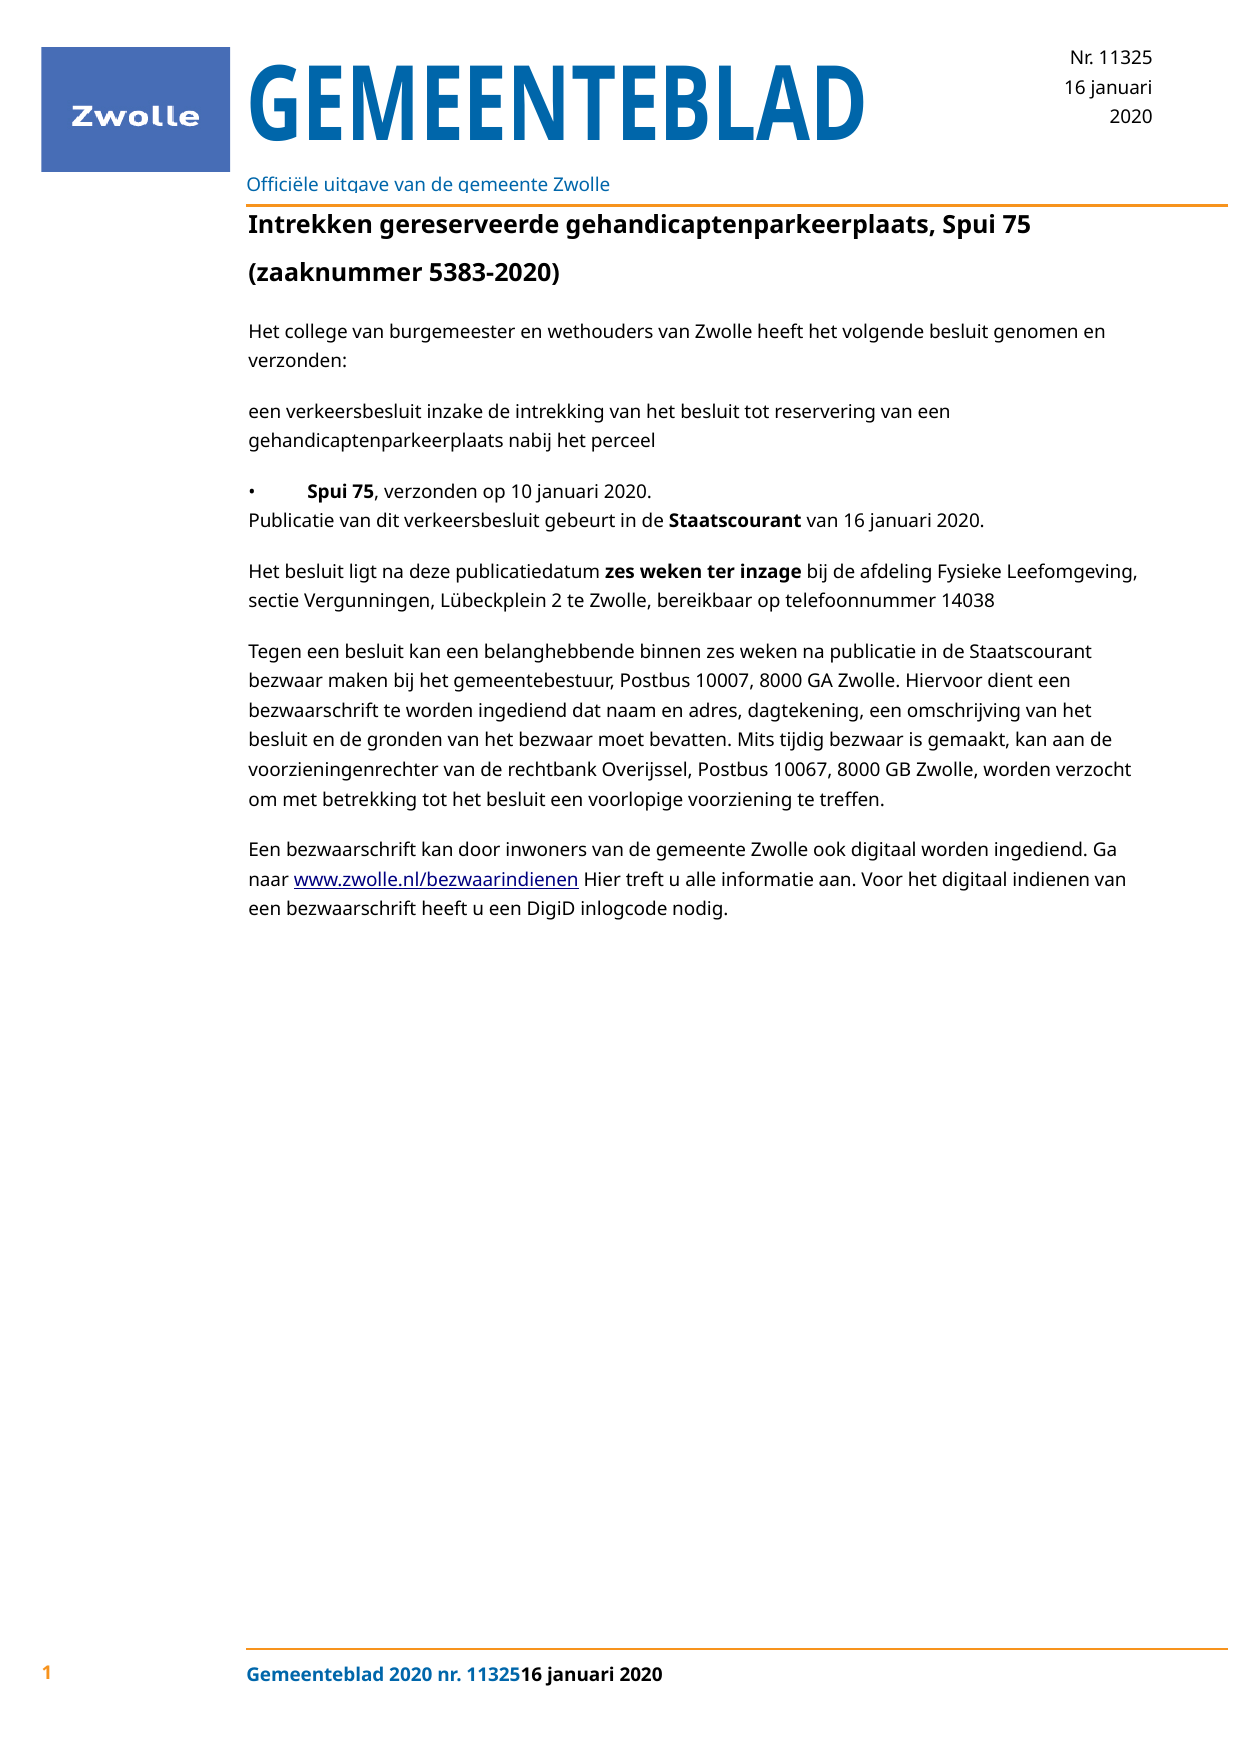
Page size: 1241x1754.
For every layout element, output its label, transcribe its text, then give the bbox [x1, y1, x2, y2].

picture [41, 47, 231, 172]
text Een bezwaarschrift kan door inwoners van de gemeente Zwolle ook digitaal worden ingediend. Ga naar www.zwolle.nl/bezwaarindienen Hier treft u alle informatie aan. Voor het digitaal indienen van een bezwaarschrift heeft u een DigiD inlogcode nodig. [248, 836, 1152, 921]
list Spui 75, verzonden op 10 januari 2020. [248, 478, 1152, 504]
text Tegen een besluit kan een belanghebbende binnen zes weken na publicatie in de Staatscourant bezwaar maken bij het gemeentebestuur, Postbus 10007, 8000 GA Zwolle. Hiervoor dient een bezwaarschrift te worden ingediend dat naam en adres, dagtekening, een omschrijving van het besluit en de gronden van het bezwaar moet bevatten. Mits tijdig bezwaar is gemaakt, kan aan de voorzieningenrechter van de rechtbank Overijssel, Postbus 10067, 8000 GB Zwolle, worden verzocht om met betrekking tot het besluit een voorlopige voorziening te treffen. [248, 638, 1152, 812]
text een verkeersbesluit inzake de intrekking van het besluit tot reservering van een gehandicaptenparkeerplaats nabij het perceel [248, 398, 1152, 453]
text Intrekken gereserveerde gehandicaptenparkeerplaats, Spui 75 (zaaknummer 5383-2020) [248, 207, 1152, 288]
text Het besluit ligt na deze publicatiedatum zes weken ter inzage bij de afdeling Fysieke Leefomgeving, sectie Vergunningen, Lübeckplein 2 te Zwolle, bereikbaar op telefoonnummer 14038 [248, 558, 1152, 613]
text Het college van burgemeester en wethouders van Zwolle heeft het volgende besluit genomen en verzonden: [248, 318, 1152, 373]
text Publicatie van dit verkeersbesluit gebeurt in de Staatscourant van 16 januari 2020. [248, 507, 1152, 533]
